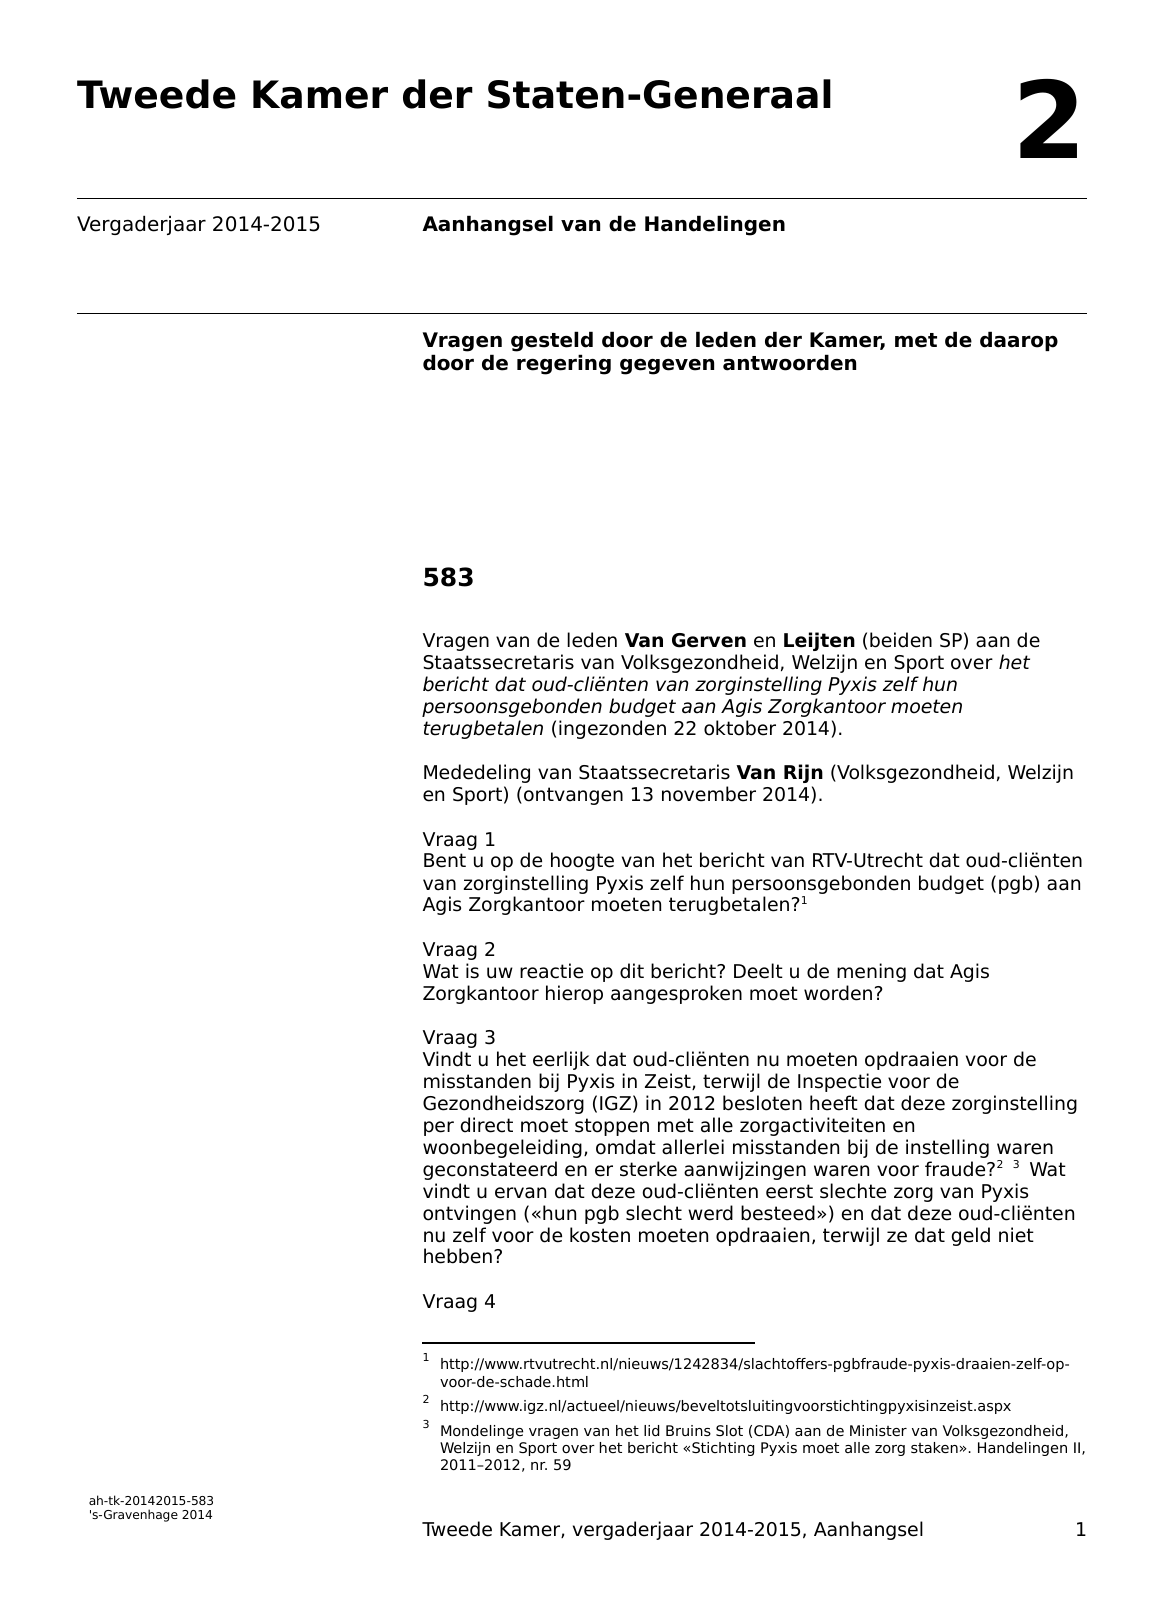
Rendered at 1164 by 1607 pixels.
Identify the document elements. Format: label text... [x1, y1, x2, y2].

table_cell Vragen gesteld door de leden der Kamer, met de daarop door de regering gegeven antwoorden [422, 314, 1087, 375]
text http://www.rtvutrecht.nl/nieuws/1242834/slachtoffers-pgbfraude-pyxis-draaien-zelf-op-voor-de-schade.html [422, 1352, 1087, 1391]
table_cell [77, 314, 422, 375]
table_cell Aanhangsel van de Handelingen [422, 199, 1087, 313]
text http://www.igz.nl/actueel/nieuws/beveltotsluitingvoorstichtingpyxisinzeist.aspx [422, 1393, 1087, 1416]
text Vraag 3 [422, 1027, 1087, 1049]
text Bent u op de hoogte van het bericht van RTV-Utrecht dat oud-cliënten van zorginstelling Pyxis zelf hun persoonsgebonden budget (pgb) aan Agis Zorgkantoor moeten terugbetalen? [422, 850, 1087, 916]
text Vraag 2 [422, 938, 1087, 961]
text Wat is uw reactie op dit bericht? Deelt u de mening dat Agis Zorgkantoor hierop aangesproken moet worden? [422, 961, 1087, 1004]
text Vindt u het eerlijk dat oud-cliënten nu moeten opdraaien voor de misstanden bij Pyxis in Zeist, terwijl de Inspectie voor de Gezondheidszorg (IGZ) in 2012 besloten heeft dat deze zorginstelling per direct moet stoppen met alle zorgactiviteiten en woonbegeleiding, omdat allerlei misstanden bij de instelling waren geconstateerd en er sterke aanwijzingen waren voor fraude? Wat vindt u ervan dat deze oud-cliënten eerst slechte zorg van Pyxis ontvingen («hun pgb slecht werd besteed») en dat deze oud-cliënten nu zelf voor de kosten moeten opdraaien, terwijl ze dat geld niet hebben? [422, 1049, 1087, 1268]
text 583 [422, 563, 1087, 592]
table_cell Vergaderjaar 2014-2015 [77, 199, 422, 313]
text 's-Gravenhage 2014 [88, 1508, 323, 1522]
text ah-tk-20142015-583 [88, 1494, 323, 1508]
table_header Tweede Kamer der Staten-Generaal [77, 59, 886, 198]
table_header 2 [886, 59, 1087, 198]
text Vraag 1 [422, 828, 1087, 850]
text Vragen van de leden Van Gerven en Leijten (beiden SP) aan de Staatssecretaris van Volksgezondheid, Welzijn en Sport over het bericht dat oud-cliënten van zorginstelling Pyxis zelf hun persoonsgebonden budget aan Agis Zorgkantoor moeten terugbetalen (ingezonden 22 oktober 2014). [422, 630, 1087, 740]
text Mondelinge vragen van het lid Bruins Slot (CDA) aan de Minister van Volksgezondheid, Welzijn en Sport over het bericht «Stichting Pyxis moet alle zorg staken». Handelingen II, 2011–2012, nr. 59 [422, 1418, 1087, 1474]
text Mededeling van Staatssecretaris Van Rijn (Volksgezondheid, Welzijn en Sport) (ontvangen 13 november 2014). [422, 762, 1087, 806]
text Vraag 4 [422, 1291, 1087, 1313]
